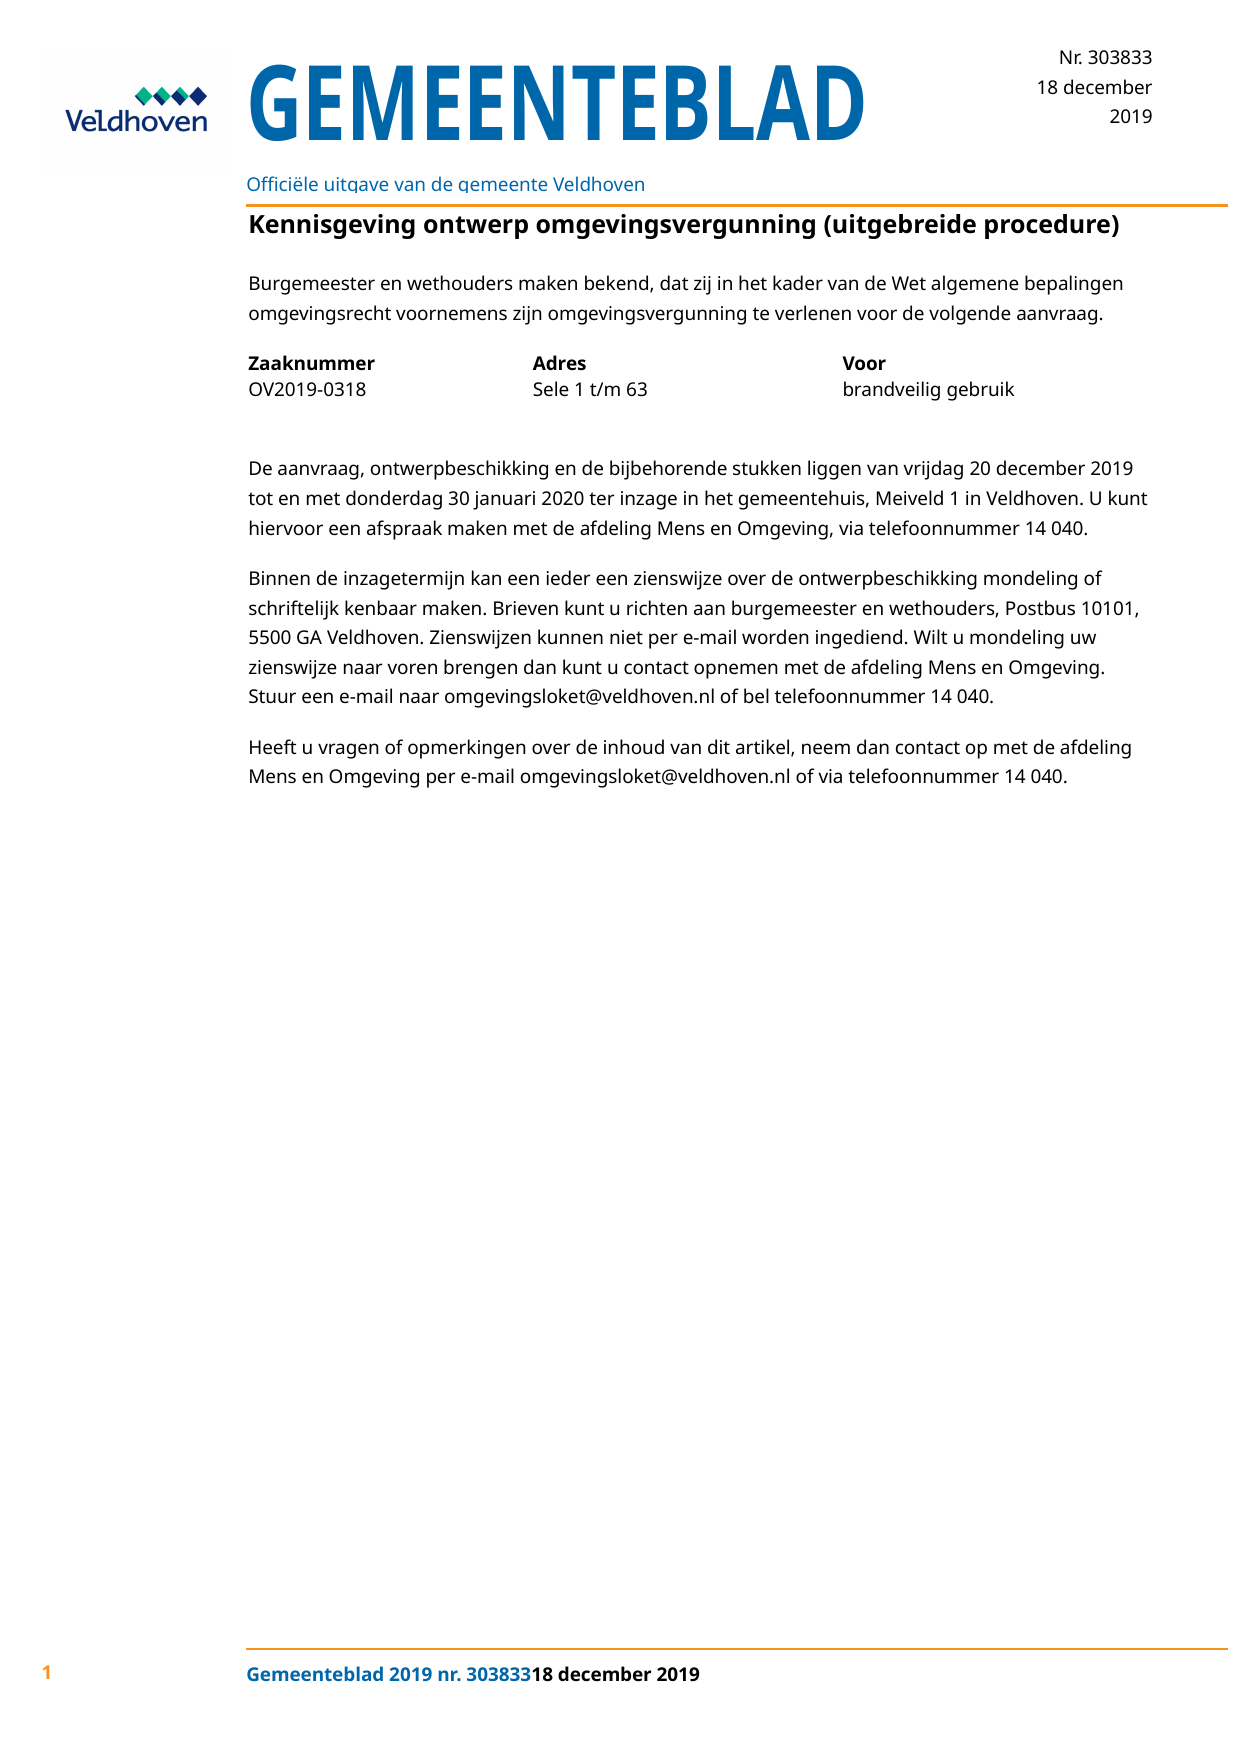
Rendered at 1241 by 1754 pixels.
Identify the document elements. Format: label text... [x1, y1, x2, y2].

text Heeft u vragen of opmerkingen over de inhoud van dit artikel, neem dan contact op met de afdeling Mens en Omgeving per e-mail omgevingsloket@veldhoven.nl of via telefoonnummer 14 040. [248, 734, 1152, 789]
picture [41, 47, 231, 172]
table_cell Sele 1 t/m 63 [533, 376, 842, 402]
text Binnen de inzagetermijn kan een ieder een zienswijze over de ontwerpbeschikking mondeling of schriftelijk kenbaar maken. Brieven kunt u richten aan burgemeester en wethouders, Postbus 10101, 5500 GA Veldhoven. Zienswijzen kunnen niet per e-mail worden ingediend. Wilt u mondeling uw zienswijze naar voren brengen dan kunt u contact opnemen met de afdeling Mens en Omgeving. Stuur een e-mail naar omgevingsloket@veldhoven.nl of bel telefoonnummer 14 040. [248, 565, 1152, 709]
text De aanvraag, ontwerpbeschikking en de bijbehorende stukken liggen van vrijdag 20 december 2019 tot en met donderdag 30 januari 2020 ter inzage in het gemeentehuis, Meiveld 1 in Veldhoven. U kunt hiervoor een afspraak maken met de afdeling Mens en Omgeving, via telefoonnummer 14 040. [248, 456, 1152, 540]
table_header Voor [842, 350, 1152, 376]
table_cell brandveilig gebruik [842, 376, 1152, 402]
table_cell OV2019-0318 [248, 376, 533, 402]
text Burgemeester en wethouders maken bekend, dat zij in het kader van de Wet algemene bepalingen omgevingsrecht voornemens zijn omgevingsvergunning te verlenen voor de volgende aanvraag. [248, 270, 1152, 326]
table_header Adres [533, 350, 842, 376]
text Kennisgeving ontwerp omgevingsvergunning (uitgebreide procedure) [248, 207, 1152, 241]
table_header Zaaknummer [248, 350, 533, 376]
